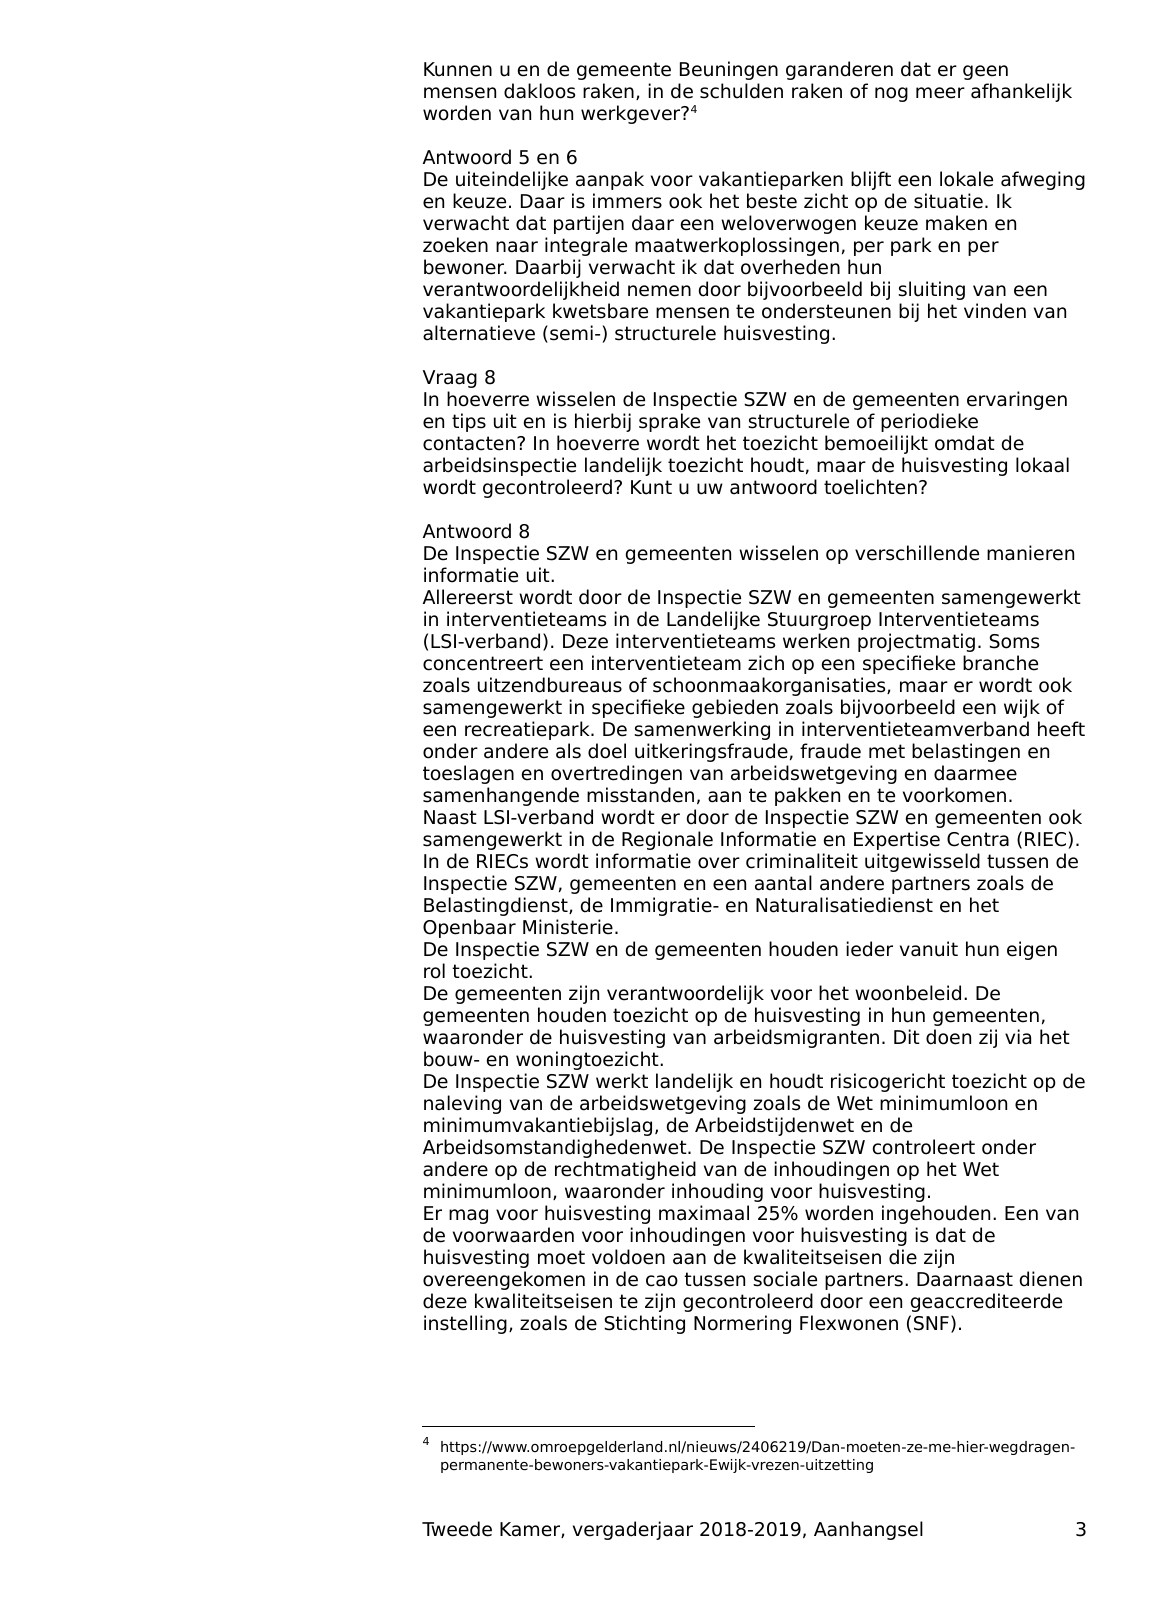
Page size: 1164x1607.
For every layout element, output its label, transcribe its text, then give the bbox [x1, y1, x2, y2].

text Antwoord 8 [422, 521, 1087, 543]
text De uiteindelijke aanpak voor vakantieparken blijft een lokale afweging en keuze. Daar is immers ook het beste zicht op de situatie. Ik verwacht dat partijen daar een weloverwogen keuze maken en zoeken naar integrale maatwerkoplossingen, per park en per bewoner. Daarbij verwacht ik dat overheden hun verantwoordelijkheid nemen door bijvoorbeeld bij sluiting van een vakantiepark kwetsbare mensen te ondersteunen bij het vinden van alternatieve (semi-) structurele huisvesting. [422, 169, 1087, 345]
text Naast LSI-verband wordt er door de Inspectie SZW en gemeenten ook samengewerkt in de Regionale Informatie en Expertise Centra (RIEC). In de RIECs wordt informatie over criminaliteit uitgewisseld tussen de Inspectie SZW, gemeenten en een aantal andere partners zoals de Belastingdienst, de Immigratie- en Naturalisatiedienst en het Openbaar Ministerie. [422, 807, 1087, 939]
text De Inspectie SZW werkt landelijk en houdt risicogericht toezicht op de naleving van de arbeidswetgeving zoals de Wet minimumloon en minimumvakantiebijslag, de Arbeidstijdenwet en de Arbeidsomstandighedenwet. De Inspectie SZW controleert onder andere op de rechtmatigheid van de inhoudingen op het Wet minimumloon, waaronder inhouding voor huisvesting. [422, 1071, 1087, 1203]
text Vraag 8 [422, 367, 1087, 389]
text De Inspectie SZW en gemeenten wisselen op verschillende manieren informatie uit. [422, 543, 1087, 587]
text In hoeverre wisselen de Inspectie SZW en de gemeenten ervaringen en tips uit en is hierbij sprake van structurele of periodieke contacten? In hoeverre wordt het toezicht bemoeilijkt omdat de arbeidsinspectie landelijk toezicht houdt, maar de huisvesting lokaal wordt gecontroleerd? Kunt u uw antwoord toelichten? [422, 389, 1087, 499]
text https://www.omroepgelderland.nl/nieuws/2406219/Dan-moeten-ze-me-hier-wegdragen-permanente-bewoners-vakantiepark-Ewijk-vrezen-uitzetting [422, 1435, 1087, 1474]
text De gemeenten zijn verantwoordelijk voor het woonbeleid. De gemeenten houden toezicht op de huisvesting in hun gemeenten, waaronder de huisvesting van arbeidsmigranten. Dit doen zij via het bouw- en woningtoezicht. [422, 983, 1087, 1071]
text Kunnen u en de gemeente Beuningen garanderen dat er geen mensen dakloos raken, in de schulden raken of nog meer afhankelijk worden van hun werkgever? [422, 59, 1087, 125]
text De Inspectie SZW en de gemeenten houden ieder vanuit hun eigen rol toezicht. [422, 939, 1087, 983]
text Antwoord 5 en 6 [422, 147, 1087, 169]
text Allereerst wordt door de Inspectie SZW en gemeenten samengewerkt in interventieteams in de Landelijke Stuurgroep Interventieteams (LSI-verband). Deze interventieteams werken projectmatig. Soms concentreert een interventieteam zich op een specifieke branche zoals uitzendbureaus of schoonmaakorganisaties, maar er wordt ook samengewerkt in specifieke gebieden zoals bijvoorbeeld een wijk of een recreatiepark. De samenwerking in interventieteamverband heeft onder andere als doel uitkeringsfraude, fraude met belastingen en toeslagen en overtredingen van arbeidswetgeving en daarmee samenhangende misstanden, aan te pakken en te voorkomen. [422, 587, 1087, 807]
text Er mag voor huisvesting maximaal 25% worden ingehouden. Een van de voorwaarden voor inhoudingen voor huisvesting is dat de huisvesting moet voldoen aan de kwaliteitseisen die zijn overeengekomen in de cao tussen sociale partners. Daarnaast dienen deze kwaliteitseisen te zijn gecontroleerd door een geaccrediteerde instelling, zoals de Stichting Normering Flexwonen (SNF). [422, 1203, 1087, 1334]
